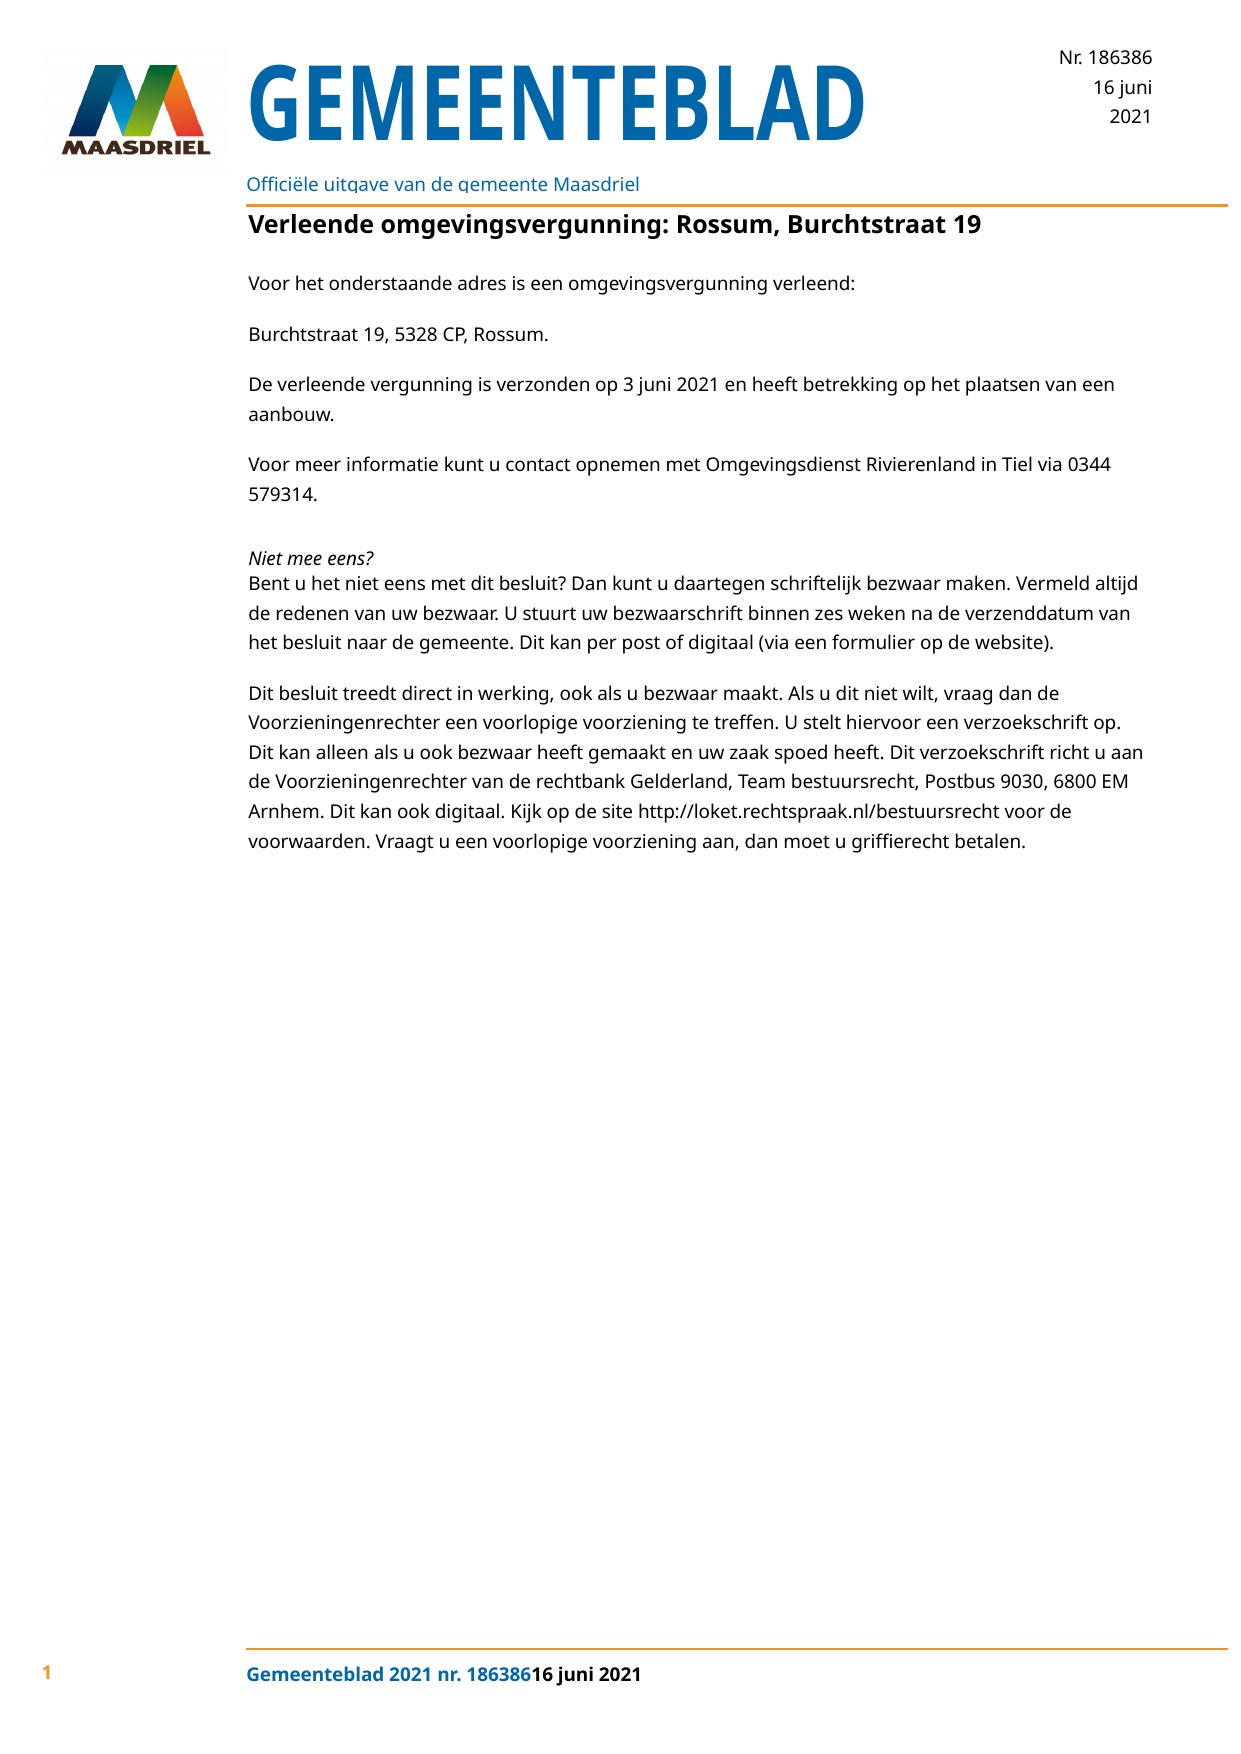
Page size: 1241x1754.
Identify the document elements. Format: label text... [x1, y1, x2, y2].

text Voor meer informatie kunt u contact opnemen met Omgevingsdienst Rivierenland in Tiel via 0344 579314. [248, 451, 1152, 506]
picture [41, 47, 231, 172]
text Burchtstraat 19, 5328 CP, Rossum. [248, 321, 1152, 346]
text Dit besluit treedt direct in werking, ook als u bezwaar maakt. Als u dit niet wilt, vraag dan de Voorzieningenrechter een voorlopige voorziening te treffen. U stelt hiervoor een verzoekschrift op. Dit kan alleen als u ook bezwaar heeft gemaakt en uw zaak spoed heeft. Dit verzoekschrift richt u aan de Voorzieningenrechter van de rechtbank Gelderland, Team bestuursrecht, Postbus 9030, 6800 EM Arnhem. Dit kan ook digitaal. Kijk op de site http://loket.rechtspraak.nl/bestuursrecht voor de voorwaarden. Vraagt u een voorlopige voorziening aan, dan moet u griffierecht betalen. [248, 680, 1152, 854]
text De verleende vergunning is verzonden op 3 juni 2021 en heeft betrekking op het plaatsen van een aanbouw. [248, 371, 1152, 426]
text Bent u het niet eens met dit besluit? Dan kunt u daartegen schriftelijk bezwaar maken. Vermeld altijd de redenen van uw bezwaar. U stuurt uw bezwaarschrift binnen zes weken na de verzenddatum van het besluit naar de gemeente. Dit kan per post of digitaal (via een formulier op de website). [248, 570, 1152, 655]
text Voor het onderstaande adres is een omgevingsvergunning verleend: [248, 270, 1152, 296]
text Verleende omgevingsvergunning: Rossum, Burchtstraat 19 [248, 207, 1152, 241]
text Niet mee eens? [248, 545, 1152, 570]
